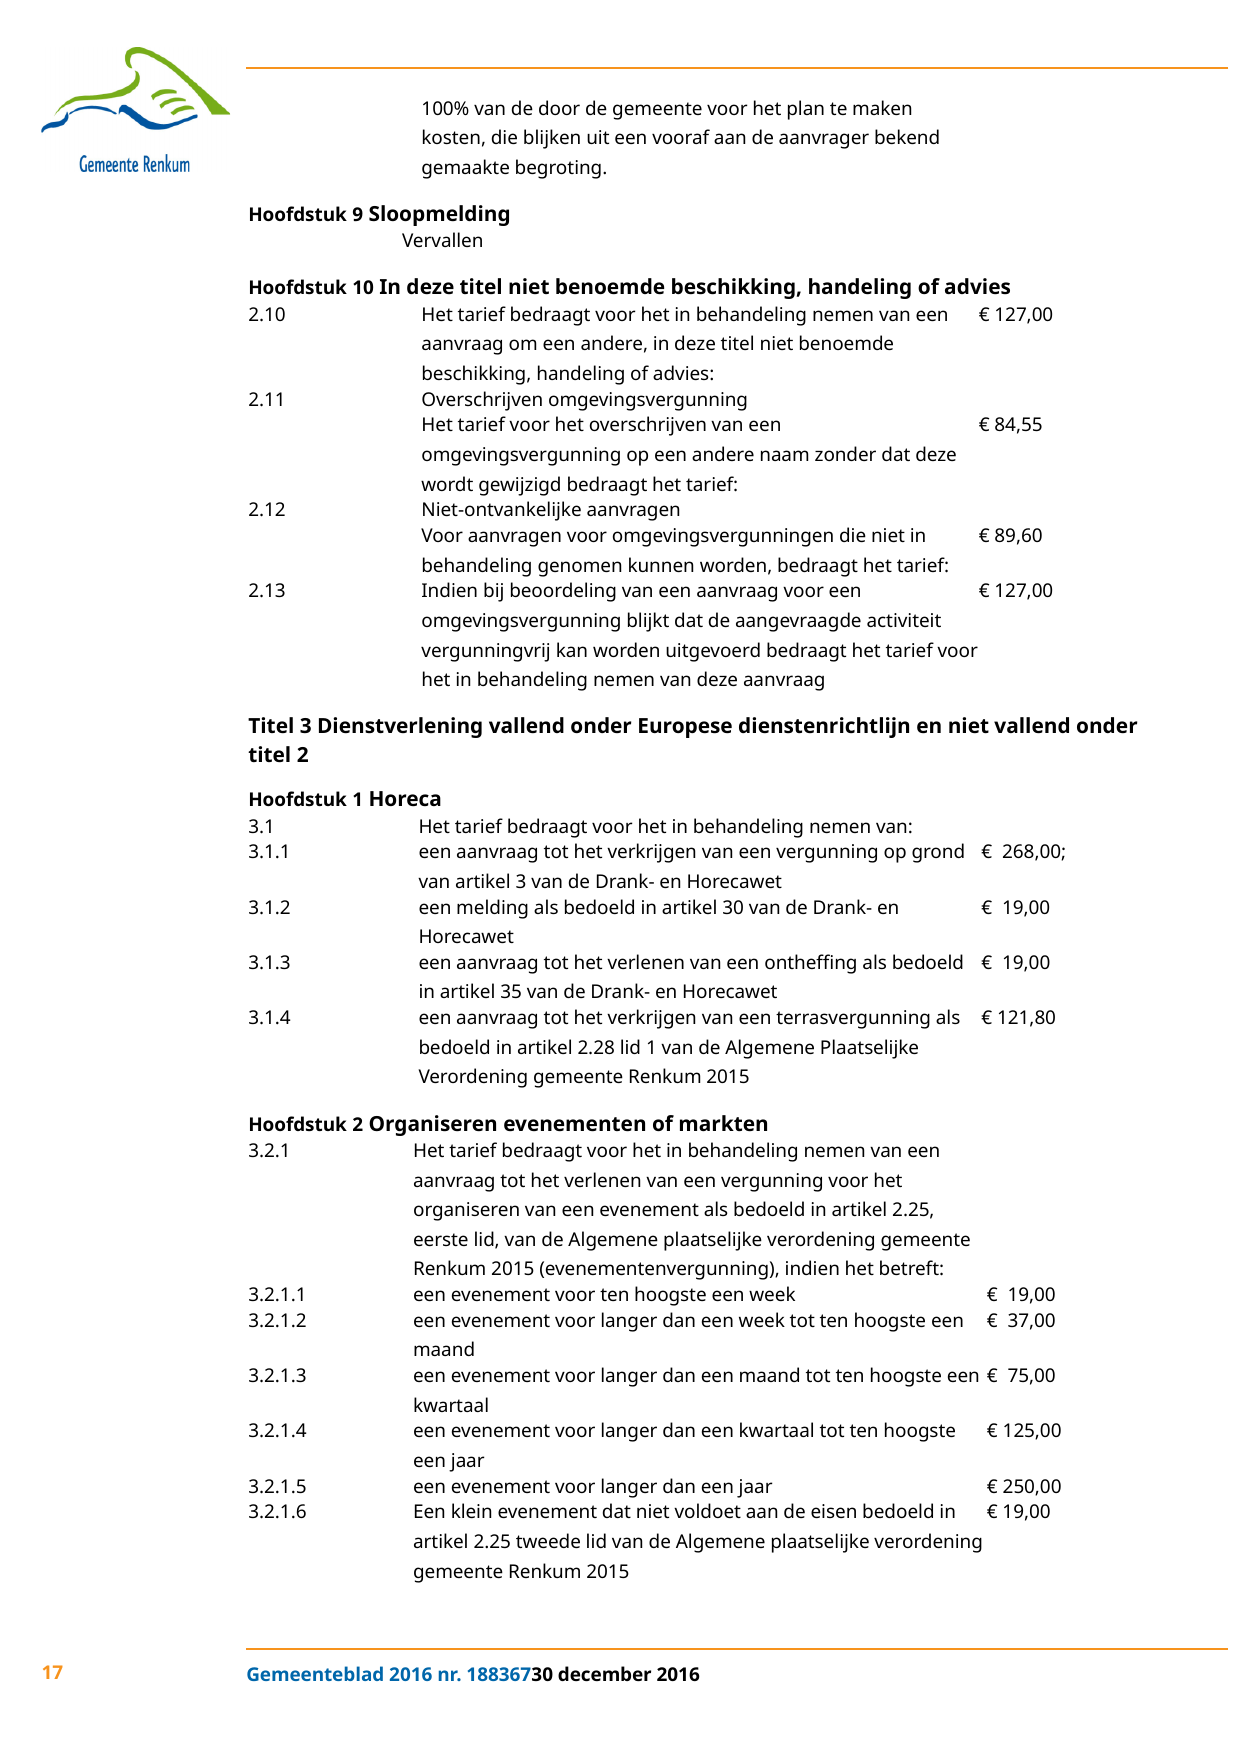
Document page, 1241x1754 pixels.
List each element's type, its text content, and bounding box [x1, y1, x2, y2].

table_header € 127,00 [979, 301, 1152, 386]
table_cell 2.13 [248, 578, 421, 692]
table_cell Het tarief voor het overschrijven van een omgevingsvergunning op een andere naam zonder dat deze wordt gewijzigd bedraagt het tarief: [421, 412, 978, 497]
table_cell een evenement voor ten hoogste een week [413, 1281, 987, 1307]
table_header Het tarief bedraagt voor het in behandeling nemen van een aanvraag om een andere, in deze titel niet benoemde beschikking, handeling of advies: [421, 301, 978, 386]
table_cell 3.2.1.5 [248, 1473, 413, 1499]
table_cell 3.2.1.3 [248, 1362, 413, 1418]
table_cell een evenement voor langer dan een kwartaal tot ten hoogste een jaar [413, 1418, 987, 1473]
table_cell € 125,00 [987, 1418, 1152, 1473]
table_cell een aanvraag tot het verkrijgen van een vergunning op grond van artikel 3 van de Drank- en Horecawet [418, 839, 981, 894]
table_cell € 250,00 [987, 1473, 1152, 1499]
table_cell € 89,60 [979, 522, 1152, 578]
text Hoofdstuk 1 Horeca [248, 784, 1152, 813]
table_cell Voor aanvragen voor omgevingsvergunningen die niet in behandeling genomen kunnen worden, bedraagt het tarief: [421, 522, 978, 578]
table_cell een evenement voor langer dan een jaar [413, 1473, 987, 1499]
table_cell € 75,00 [987, 1362, 1152, 1418]
table_cell € 121,80 [981, 1005, 1152, 1089]
table_cell € 19,00 [981, 949, 1152, 1004]
table_cell [979, 95, 1152, 180]
table_header Vervallen [402, 228, 556, 253]
table_cell € 268,00; [981, 839, 1152, 894]
table_header [981, 813, 1152, 838]
table_header 3.1 [248, 813, 418, 838]
table_cell 3.1.4 [248, 1005, 418, 1089]
table_header Het tarief bedraagt voor het in behandeling nemen van: [418, 813, 981, 838]
table_cell € 19,00 [981, 894, 1152, 949]
table_cell [979, 497, 1152, 522]
table_cell een evenement voor langer dan een week tot ten hoogste een maand [413, 1307, 987, 1362]
table_cell 2.12 [248, 497, 421, 522]
table_cell € 19,00 [987, 1499, 1152, 1583]
text Hoofdstuk 10 In deze titel niet benoemde beschikking, handeling of advies [248, 272, 1152, 301]
table_cell [979, 386, 1152, 412]
table_cell € 127,00 [979, 578, 1152, 692]
table_cell € 84,55 [979, 412, 1152, 497]
table_cell een aanvraag tot het verkrijgen van een terrasvergunning als bedoeld in artikel 2.28 lid 1 van de Algemene Plaatselijke Verordening gemeente Renkum 2015 [418, 1005, 981, 1089]
table_cell [248, 95, 421, 180]
text Hoofdstuk 2 Organiseren evenementen of markten [248, 1109, 1152, 1137]
table_header [248, 228, 402, 253]
table_header 2.10 [248, 301, 421, 386]
table_cell Overschrijven omgevingsvergunning [421, 386, 978, 412]
table_cell Niet-ontvankelijke aanvragen [421, 497, 978, 522]
picture [41, 47, 231, 172]
table_cell Een klein evenement dat niet voldoet aan de eisen bedoeld in artikel 2.25 tweede lid van de Algemene plaatselijke verordening gemeente Renkum 2015 [413, 1499, 987, 1583]
table_cell [248, 522, 421, 578]
table_cell € 19,00 [987, 1281, 1152, 1307]
table_cell 3.2.1.1 [248, 1281, 413, 1307]
table_cell Indien bij beoordeling van een aanvraag voor een omgevingsvergunning blijkt dat de aangevraagde activiteit vergunningvrij kan worden uitgevoerd bedraagt het tarief voor het in behandeling nemen van deze aanvraag [421, 578, 978, 692]
table_cell een evenement voor langer dan een maand tot ten hoogste een kwartaal [413, 1362, 987, 1418]
table_cell een aanvraag tot het verlenen van een ontheffing als bedoeld in artikel 35 van de Drank- en Horecawet [418, 949, 981, 1004]
table_header Het tarief bedraagt voor het in behandeling nemen van een aanvraag tot het verlenen van een vergunning voor het organiseren van een evenement als bedoeld in artikel 2.25, eerste lid, van de Algemene plaatselijke verordening gemeente Renkum 2015 (evenementenvergunning), indien het betreft: [413, 1137, 987, 1281]
table_cell € 37,00 [987, 1307, 1152, 1362]
table_cell 3.2.1.4 [248, 1418, 413, 1473]
table_cell een melding als bedoeld in artikel 30 van de Drank- en Horecawet [418, 894, 981, 949]
table_cell 100% van de door de gemeente voor het plan te maken kosten, die blijken uit een vooraf aan de aanvrager bekend gemaakte begroting. [421, 95, 978, 180]
text Hoofdstuk 9 Sloopmelding [248, 199, 1152, 227]
table_header [556, 228, 1152, 253]
table_header 3.2.1 [248, 1137, 413, 1281]
table_cell 3.1.3 [248, 949, 418, 1004]
table_cell 3.1.2 [248, 894, 418, 949]
table_cell 3.1.1 [248, 839, 418, 894]
text Titel 3 Dienstverlening vallend onder Europese dienstenrichtlijn en niet vallend onder titel 2 [248, 711, 1152, 768]
table_cell 3.2.1.6 [248, 1499, 413, 1583]
table_cell 3.2.1.2 [248, 1307, 413, 1362]
table_cell [248, 412, 421, 497]
table_header [987, 1137, 1152, 1281]
table_cell 2.11 [248, 386, 421, 412]
